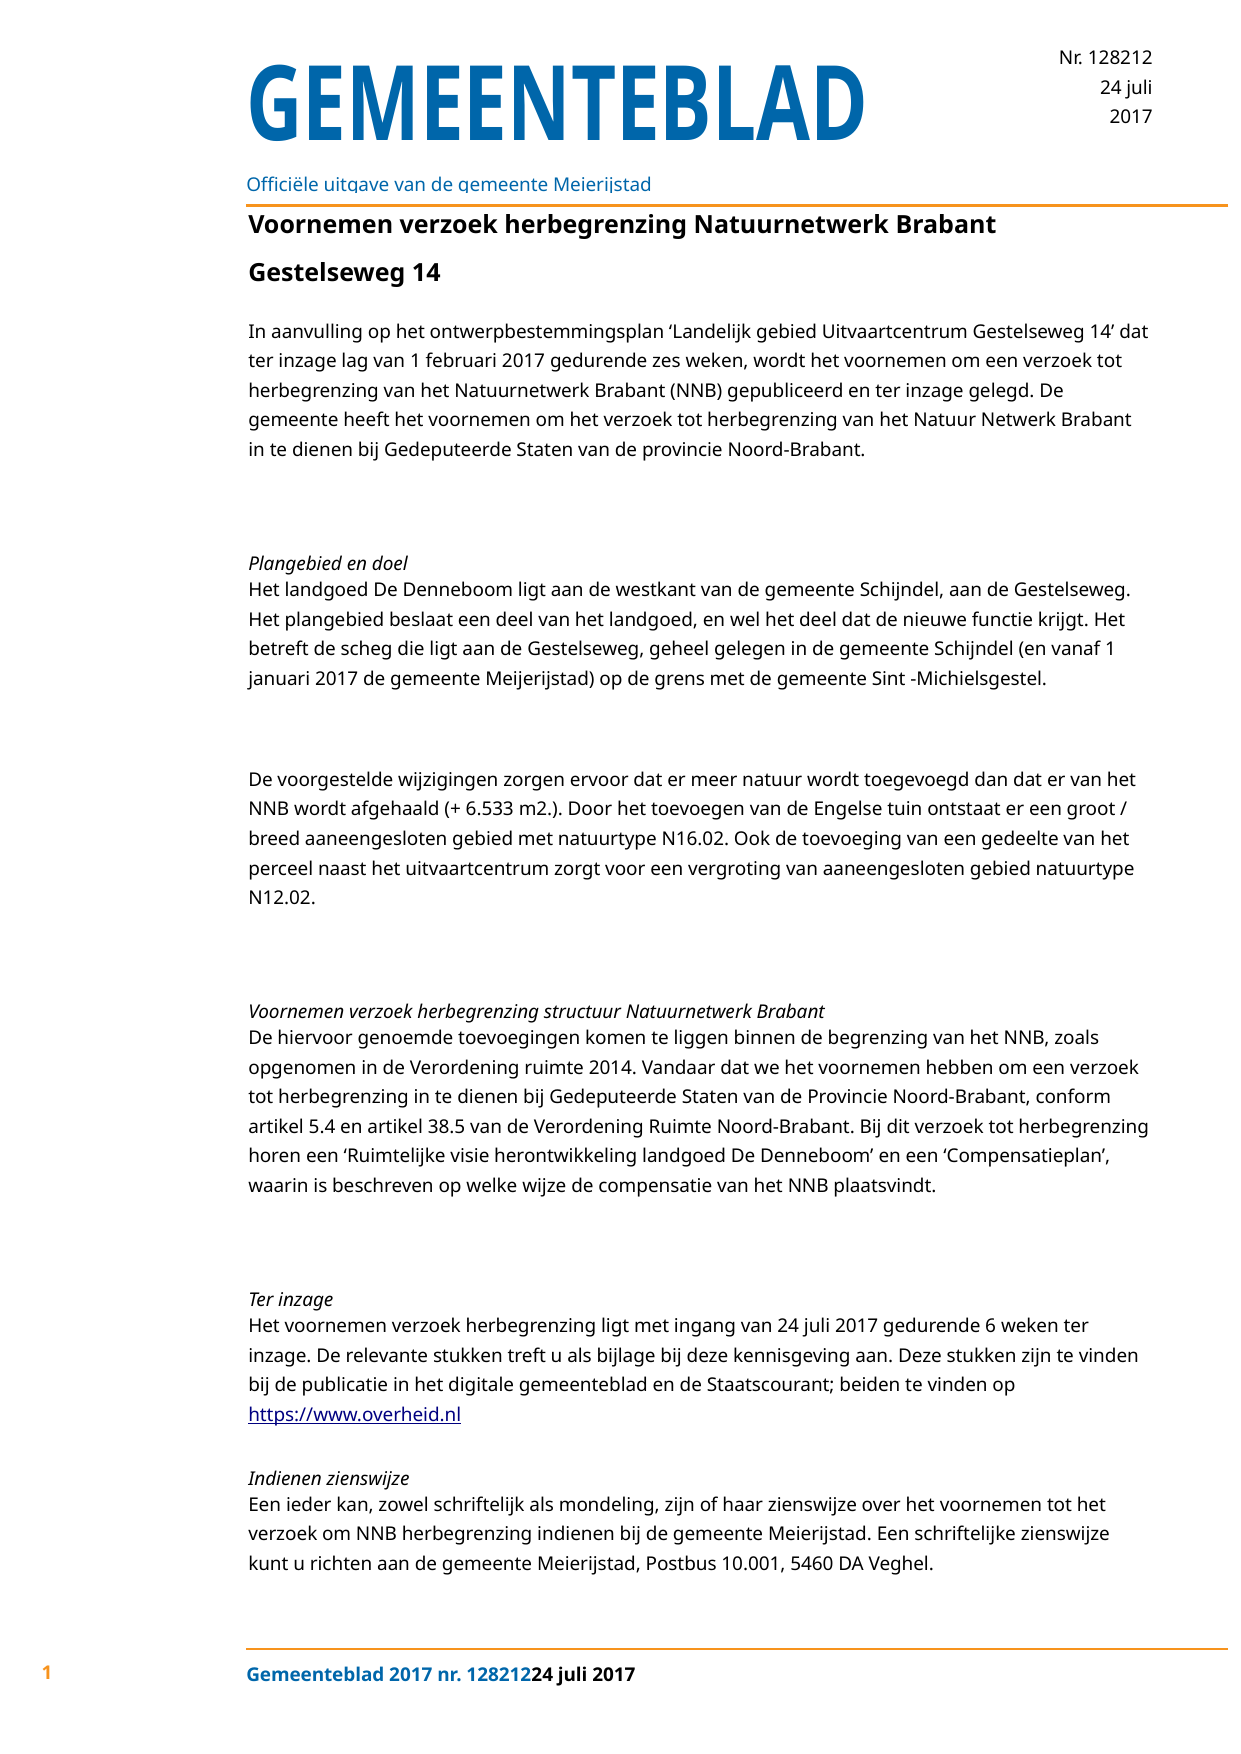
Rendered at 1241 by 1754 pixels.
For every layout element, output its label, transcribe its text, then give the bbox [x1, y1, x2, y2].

text Indienen zienswijze [248, 1465, 1152, 1491]
text Het landgoed De Denneboom ligt aan de westkant van de gemeente Schijndel, aan de Gestelseweg. Het plangebied beslaat een deel van het landgoed, en wel het deel dat de nieuwe functie krijgt. Het betreft de scheg die ligt aan de Gestelseweg, geheel gelegen in de gemeente Schijndel (en vanaf 1 januari 2017 de gemeente Meijerijstad) op de grens met de gemeente Sint -Michielsgestel. [248, 576, 1152, 691]
text Het voornemen verzoek herbegrenzing ligt met ingang van 24 juli 2017 gedurende 6 weken ter inzage. De relevante stukken treft u als bijlage bij deze kennisgeving aan. Deze stukken zijn te vinden bij de publicatie in het digitale gemeenteblad en de Staatscourant; beiden te vinden op https://www.overheid.nl [248, 1312, 1152, 1427]
text In aanvulling op het ontwerpbestemmingsplan ‘Landelijk gebied Uitvaartcentrum Gestelseweg 14’ dat ter inzage lag van 1 februari 2017 gedurende zes weken, wordt het voornemen om een verzoek tot herbegrenzing van het Natuurnetwerk Brabant (NNB) gepubliceerd en ter inzage gelegd. De gemeente heeft het voornemen om het verzoek tot herbegrenzing van het Natuur Netwerk Brabant in te dienen bij Gedeputeerde Staten van de provincie Noord-Brabant. [248, 318, 1152, 462]
text Voornemen verzoek herbegrenzing Natuurnetwerk Brabant Gestelseweg 14 [248, 207, 1152, 288]
text Een ieder kan, zowel schriftelijk als mondeling, zijn of haar zienswijze over het voornemen tot het verzoek om NNB herbegrenzing indienen bij de gemeente Meierijstad. Een schriftelijke zienswijze kunt u richten aan de gemeente Meierijstad, Postbus 10.001, 5460 DA Veghel. [248, 1491, 1152, 1576]
text Plangebied en doel [248, 551, 1152, 576]
text De hiervoor genoemde toevoegingen komen te liggen binnen de begrenzing van het NNB, zoals opgenomen in de Verordening ruimte 2014. Vandaar dat we het voornemen hebben om een verzoek tot herbegrenzing in te dienen bij Gedeputeerde Staten van de Provincie Noord-Brabant, conform artikel 5.4 en artikel 38.5 van de Verordening Ruimte Noord-Brabant. Bij dit verzoek tot herbegrenzing horen een ‘Ruimtelijke visie herontwikkeling landgoed De Denneboom’ en een ‘Compensatieplan’, waarin is beschreven op welke wijze de compensatie van het NNB plaatsvindt. [248, 1024, 1152, 1198]
picture [41, 47, 231, 172]
text Ter inzage [248, 1287, 1152, 1312]
text Voornemen verzoek herbegrenzing structuur Natuurnetwerk Brabant [248, 999, 1152, 1024]
text De voorgestelde wijzigingen zorgen ervoor dat er meer natuur wordt toegevoegd dan dat er van het NNB wordt afgehaald (+ 6.533 m2.). Door het toevoegen van de Engelse tuin ontstaat er een groot / breed aaneengesloten gebied met natuurtype N16.02. Ook de toevoeging van een gedeelte van het perceel naast het uitvaartcentrum zorgt voor een vergroting van aaneengesloten gebied natuurtype N12.02. [248, 766, 1152, 910]
